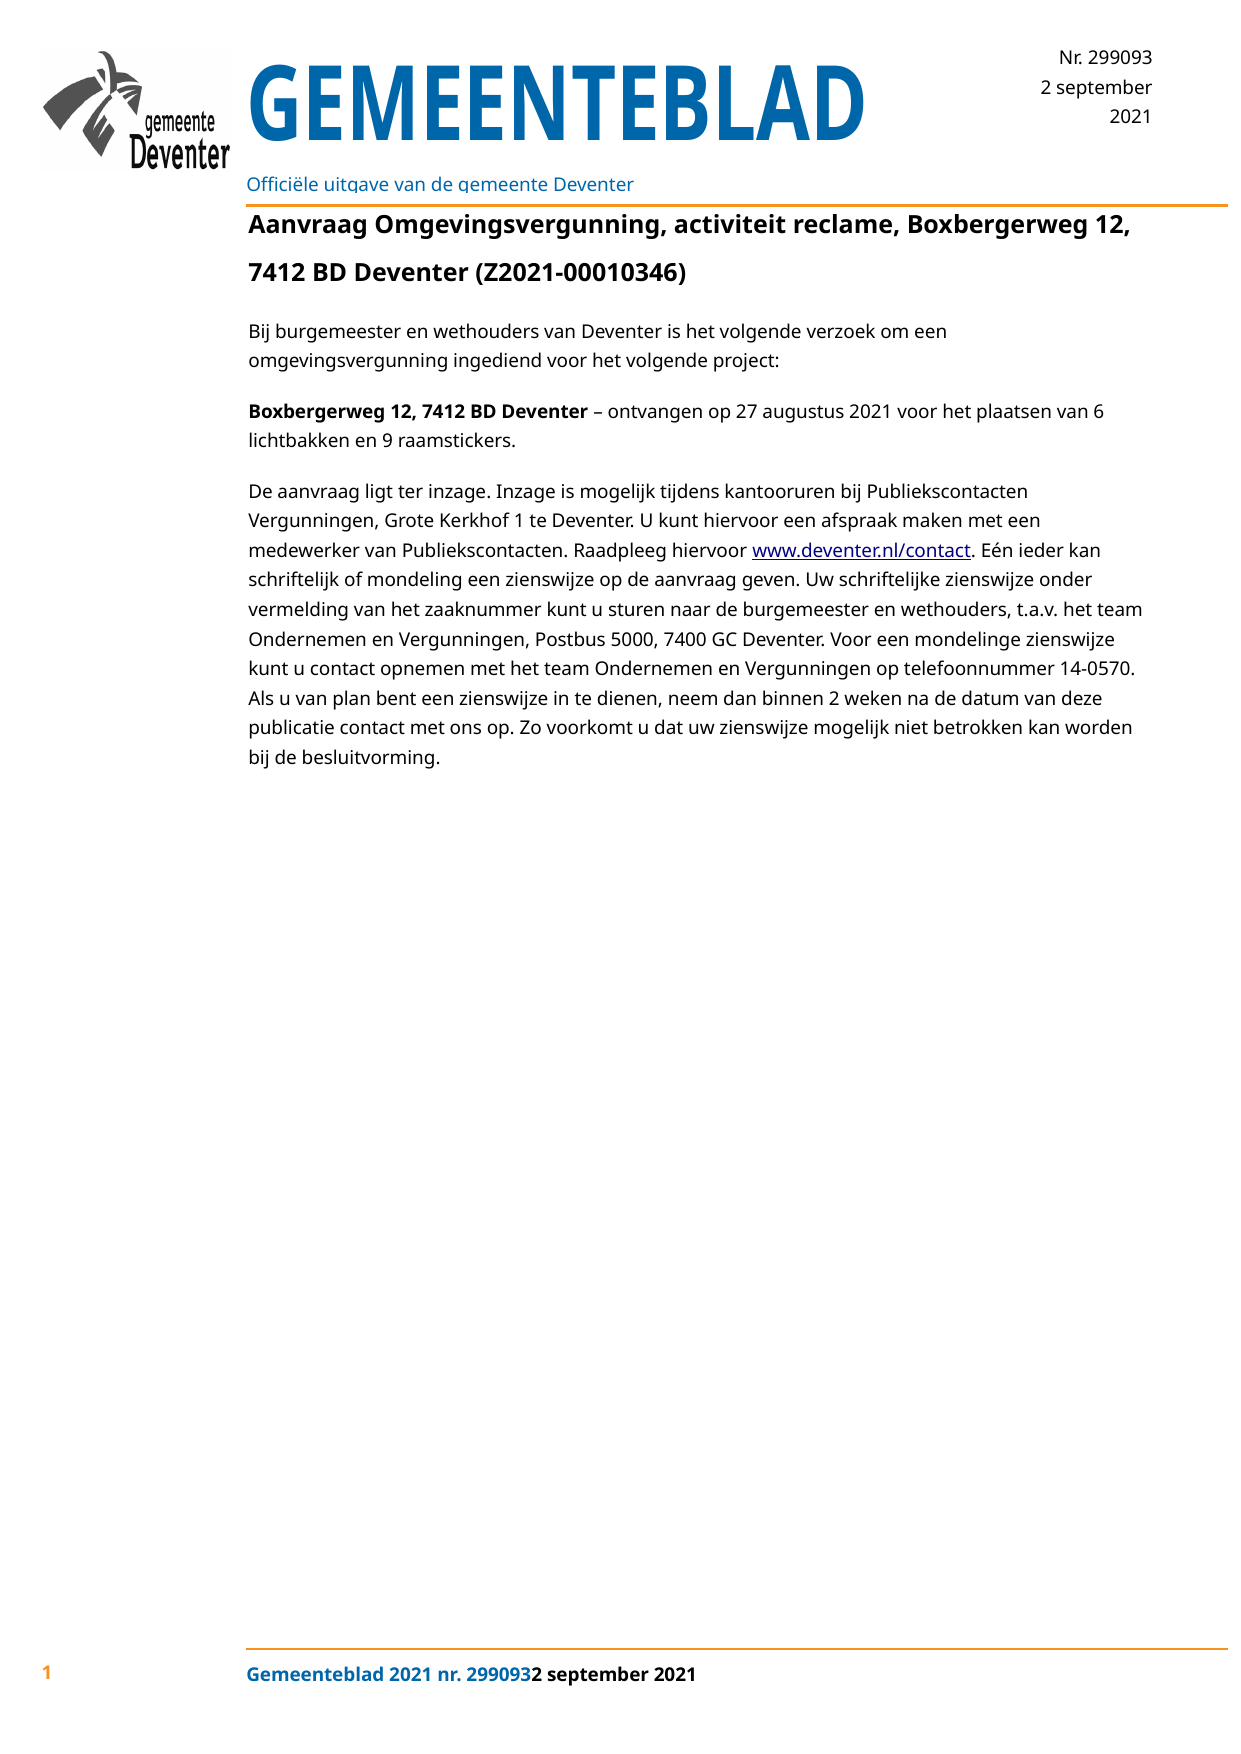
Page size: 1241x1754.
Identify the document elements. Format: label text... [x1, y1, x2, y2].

text Bij burgemeester en wethouders van Deventer is het volgende verzoek om een omgevingsvergunning ingediend voor het volgende project: [248, 318, 1152, 373]
picture [41, 47, 231, 172]
text Aanvraag Omgevingsvergunning, activiteit reclame, Boxbergerweg 12, 7412 BD Deventer (Z2021-00010346) [248, 207, 1152, 288]
text De aanvraag ligt ter inzage. Inzage is mogelijk tijdens kantooruren bij Publiekscontacten Vergunningen, Grote Kerkhof 1 te Deventer. U kunt hiervoor een afspraak maken met een medewerker van Publiekscontacten. Raadpleeg hiervoor www.deventer.nl/contact. Eén ieder kan schriftelijk of mondeling een zienswijze op de aanvraag geven. Uw schriftelijke zienswijze onder vermelding van het zaaknummer kunt u sturen naar de burgemeester en wethouders, t.a.v. het team Ondernemen en Vergunningen, Postbus 5000, 7400 GC Deventer. Voor een mondelinge zienswijze kunt u contact opnemen met het team Ondernemen en Vergunningen op telefoonnummer 14-0570. Als u van plan bent een zienswijze in te dienen, neem dan binnen 2 weken na de datum van deze publicatie contact met ons op. Zo voorkomt u dat uw zienswijze mogelijk niet betrokken kan worden bij de besluitvorming. [248, 478, 1152, 770]
text Boxbergerweg 12, 7412 BD Deventer – ontvangen op 27 augustus 2021 voor het plaatsen van 6 lichtbakken en 9 raamstickers. [248, 398, 1152, 453]
